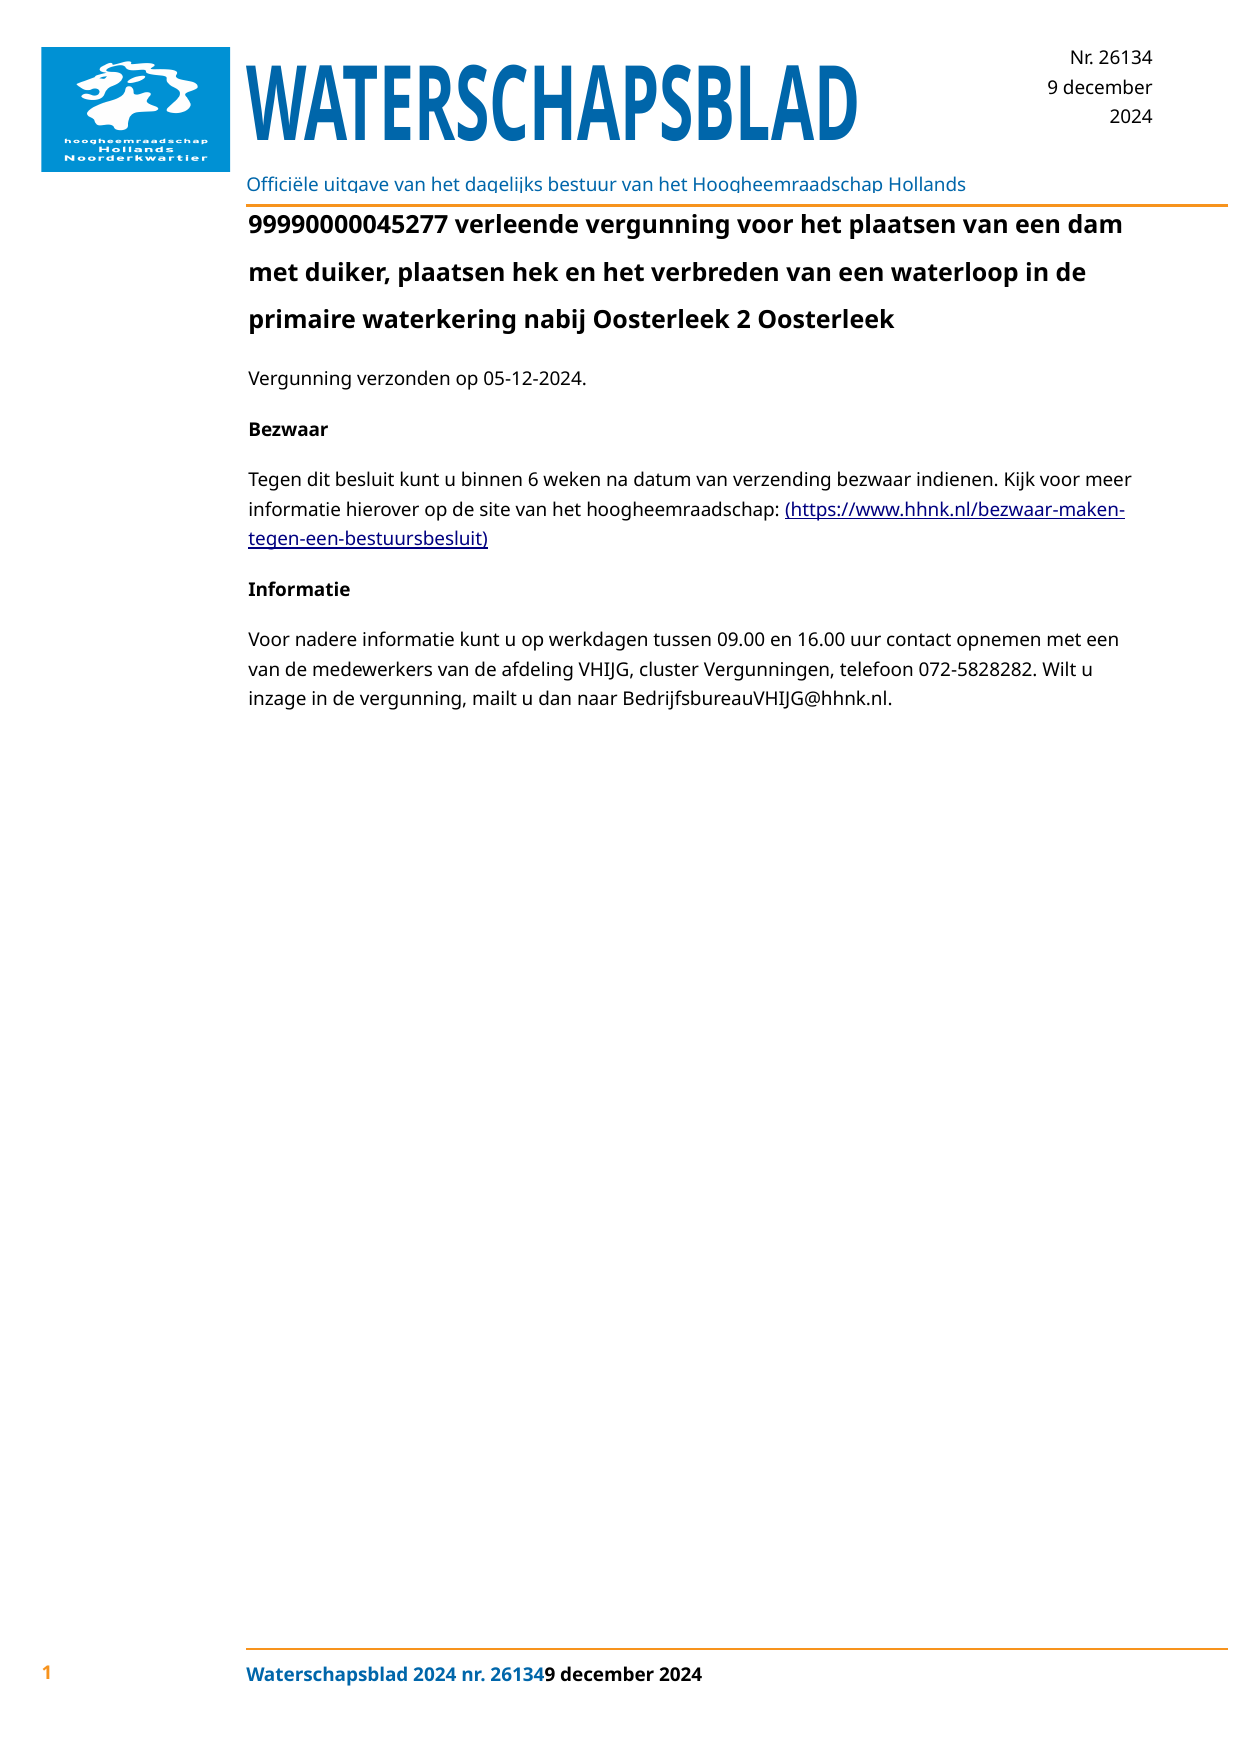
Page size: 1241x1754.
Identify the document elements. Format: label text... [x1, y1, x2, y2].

text Informatie [248, 576, 1152, 602]
picture [78, 64, 122, 99]
text Tegen dit besluit kunt u binnen 6 weken na datum van verzending bezwaar indienen. Kijk voor meer informatie hierover op de site van het hoogheemraadschap: (https://www.hhnk.nl/bezwaar-maken-tegen-een-bestuursbesluit) [248, 466, 1152, 551]
text Vergunning verzonden op 05-12-2024. [248, 366, 1152, 391]
text Voor nadere informatie kunt u op werkdagen tussen 09.00 en 16.00 uur contact opnemen met een van de medewerkers van de afdeling VHIJG, cluster Vergunningen, telefoon 072-5828282. Wilt u inzage in de vergunning, mailt u dan naar BedrijfsbureauVHIJG@hhnk.nl. [248, 626, 1152, 711]
text 99990000045277 verleende vergunning voor het plaatsen van een dam met duiker, plaatsen hek en het verbreden van een waterloop in de primaire waterkering nabij Oosterleek 2 Oosterleek [248, 207, 1152, 336]
picture [88, 87, 157, 130]
picture [129, 76, 144, 82]
text Bezwaar [248, 416, 1152, 442]
picture [118, 62, 197, 112]
